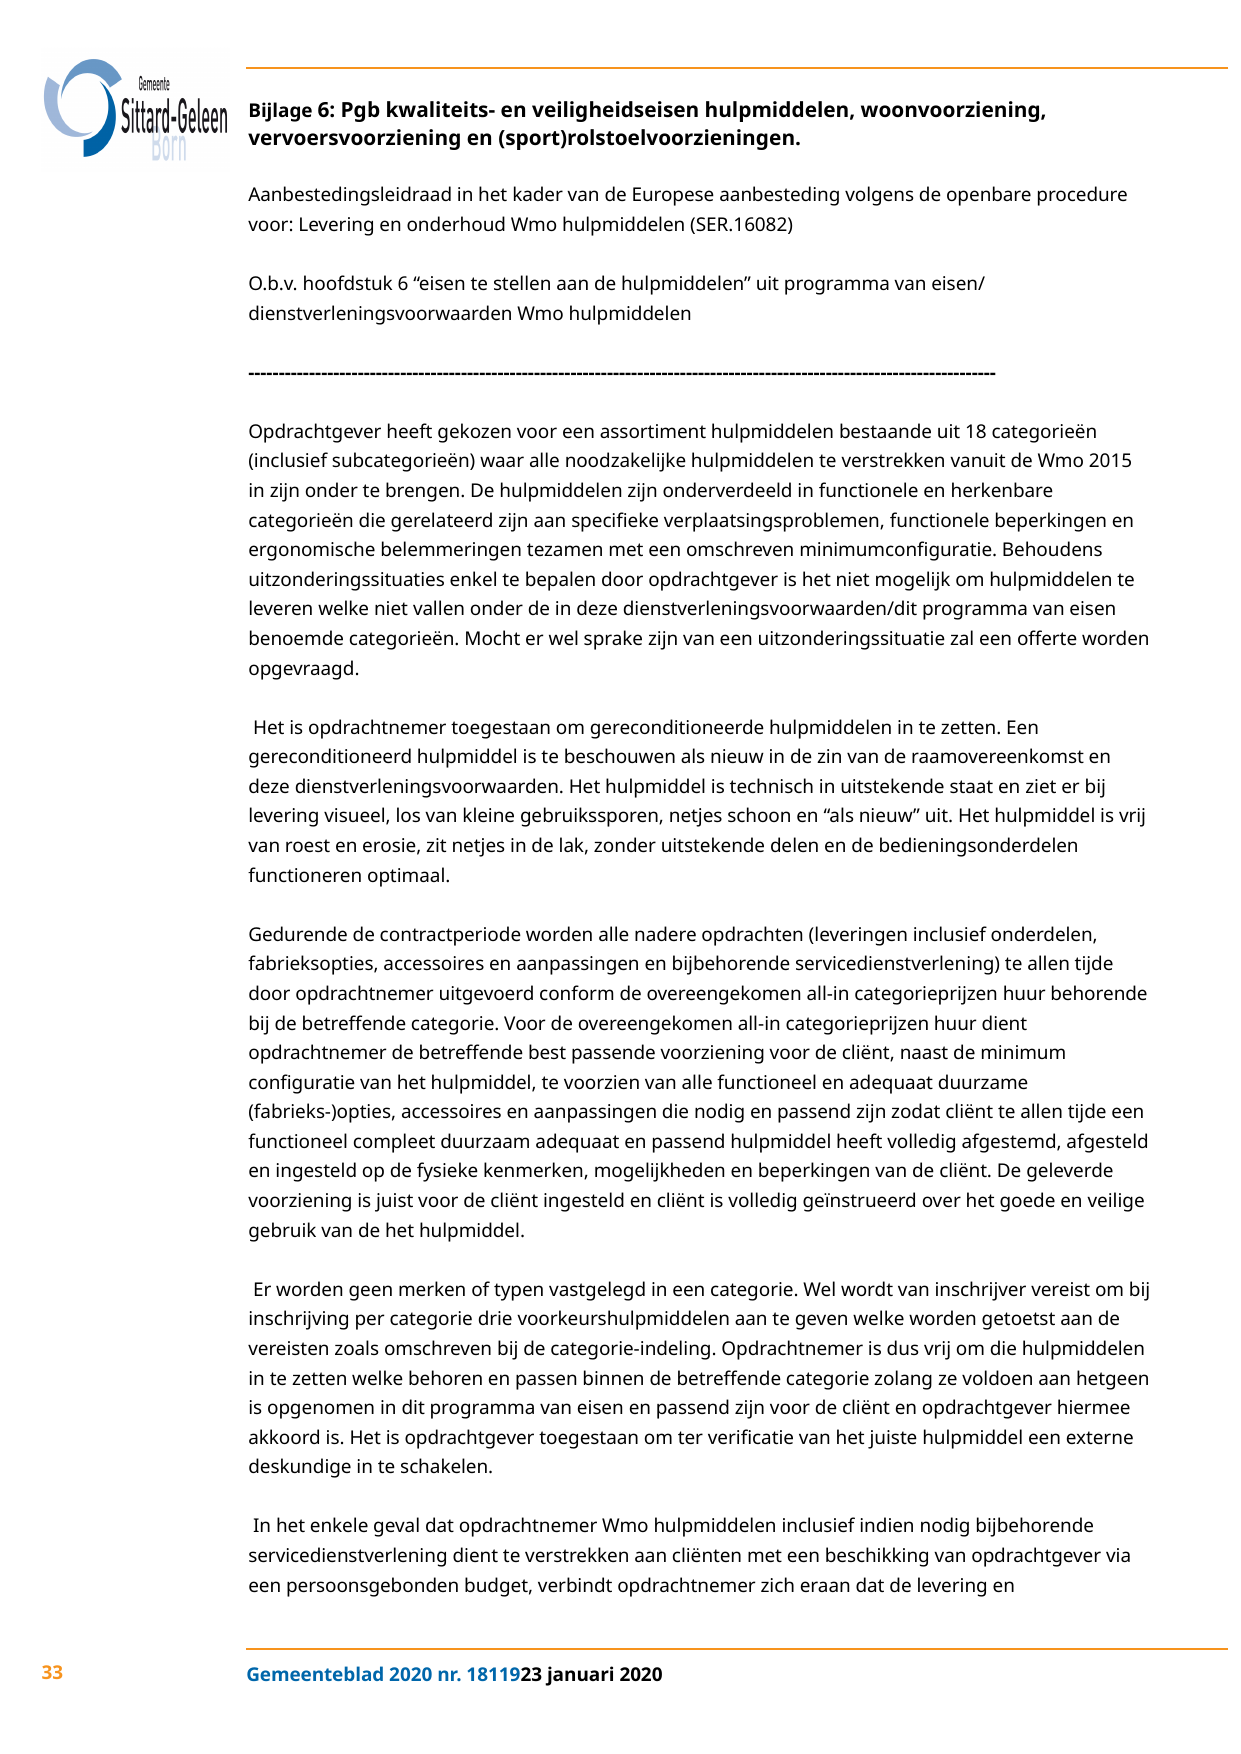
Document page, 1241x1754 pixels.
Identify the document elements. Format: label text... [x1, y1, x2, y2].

text Het is opdrachtnemer toegestaan om gereconditioneerde hulpmiddelen in te zetten. Een gereconditioneerd hulpmiddel is te beschouwen als nieuw in de zin van de raamovereenkomst en deze dienstverleningsvoorwaarden. Het hulpmiddel is technisch in uitstekende staat en ziet er bij levering visueel, los van kleine gebruikssporen, netjes schoon en “als nieuw” uit. Het hulpmiddel is vrij van roest en erosie, zit netjes in de lak, zonder uitstekende delen en de bedieningsonderdelen functioneren optimaal. [248, 714, 1152, 887]
text --------------------------------------------------------------------------------------------------------------------------- [248, 359, 1152, 384]
text Er worden geen merken of typen vastgelegd in een categorie. Wel wordt van inschrijver vereist om bij inschrijving per categorie drie voorkeurshulpmiddelen aan te geven welke worden getoetst aan de vereisten zoals omschreven bij de categorie-indeling. Opdrachtnemer is dus vrij om die hulpmiddelen in te zetten welke behoren en passen binnen de betreffende categorie zolang ze voldoen aan hetgeen is opgenomen in dit programma van eisen en passend zijn voor de cliënt en opdrachtgever hiermee akkoord is. Het is opdrachtgever toegestaan om ter verificatie van het juiste hulpmiddel een externe deskundige in te schakelen. [248, 1276, 1152, 1479]
text Bijlage 6: Pgb kwaliteits- en veiligheidseisen hulpmiddelen, woonvoorziening, vervoersvoorziening en (sport)rolstoelvoorzieningen. [248, 95, 1152, 152]
text Opdrachtgever heeft gekozen voor een assortiment hulpmiddelen bestaande uit 18 categorieën (inclusief subcategorieën) waar alle noodzakelijke hulpmiddelen te verstrekken vanuit de Wmo 2015 in zijn onder te brengen. De hulpmiddelen zijn onderverdeeld in functionele en herkenbare categorieën die gerelateerd zijn aan specifieke verplaatsingsproblemen, functionele beperkingen en ergonomische belemmeringen tezamen met een omschreven minimumconfiguratie. Behoudens uitzonderingssituaties enkel te bepalen door opdrachtgever is het niet mogelijk om hulpmiddelen te leveren welke niet vallen onder de in deze dienstverleningsvoorwaarden/dit programma van eisen benoemde categorieën. Mocht er wel sprake zijn van een uitzonderingssituatie zal een offerte worden opgevraagd. [248, 418, 1152, 680]
text Gedurende de contractperiode worden alle nadere opdrachten (leveringen inclusief onderdelen, fabrieksopties, accessoires en aanpassingen en bijbehorende servicedienstverlening) te allen tijde door opdrachtnemer uitgevoerd conform de overeengekomen all-in categorieprijzen huur behorende bij de betreffende categorie. Voor de overeengekomen all-in categorieprijzen huur dient opdrachtnemer de betreffende best passende voorziening voor de cliënt, naast de minimum configuratie van het hulpmiddel, te voorzien van alle functioneel en adequaat duurzame (fabrieks-)opties, accessoires en aanpassingen die nodig en passend zijn zodat cliënt te allen tijde een functioneel compleet duurzaam adequaat en passend hulpmiddel heeft volledig afgestemd, afgesteld en ingesteld op de fysieke kenmerken, mogelijkheden en beperkingen van de cliënt. De geleverde voorziening is juist voor de cliënt ingesteld en cliënt is volledig geïnstrueerd over het goede en veilige gebruik van de het hulpmiddel. [248, 921, 1152, 1242]
text In het enkele geval dat opdrachtnemer Wmo hulpmiddelen inclusief indien nodig bijbehorende servicedienstverlening dient te verstrekken aan cliënten met een beschikking van opdrachtgever via een persoonsgebonden budget, verbindt opdrachtnemer zich eraan dat de levering en [248, 1513, 1152, 1597]
text Aanbestedingsleidraad in het kader van de Europese aanbesteding volgens de openbare procedure voor: Levering en onderhoud Wmo hulpmiddelen (SER.16082) [248, 181, 1152, 237]
picture [41, 47, 231, 172]
text O.b.v. hoofdstuk 6 “eisen te stellen aan de hulpmiddelen” uit programma van eisen/ dienstverleningsvoorwaarden Wmo hulpmiddelen [248, 270, 1152, 325]
